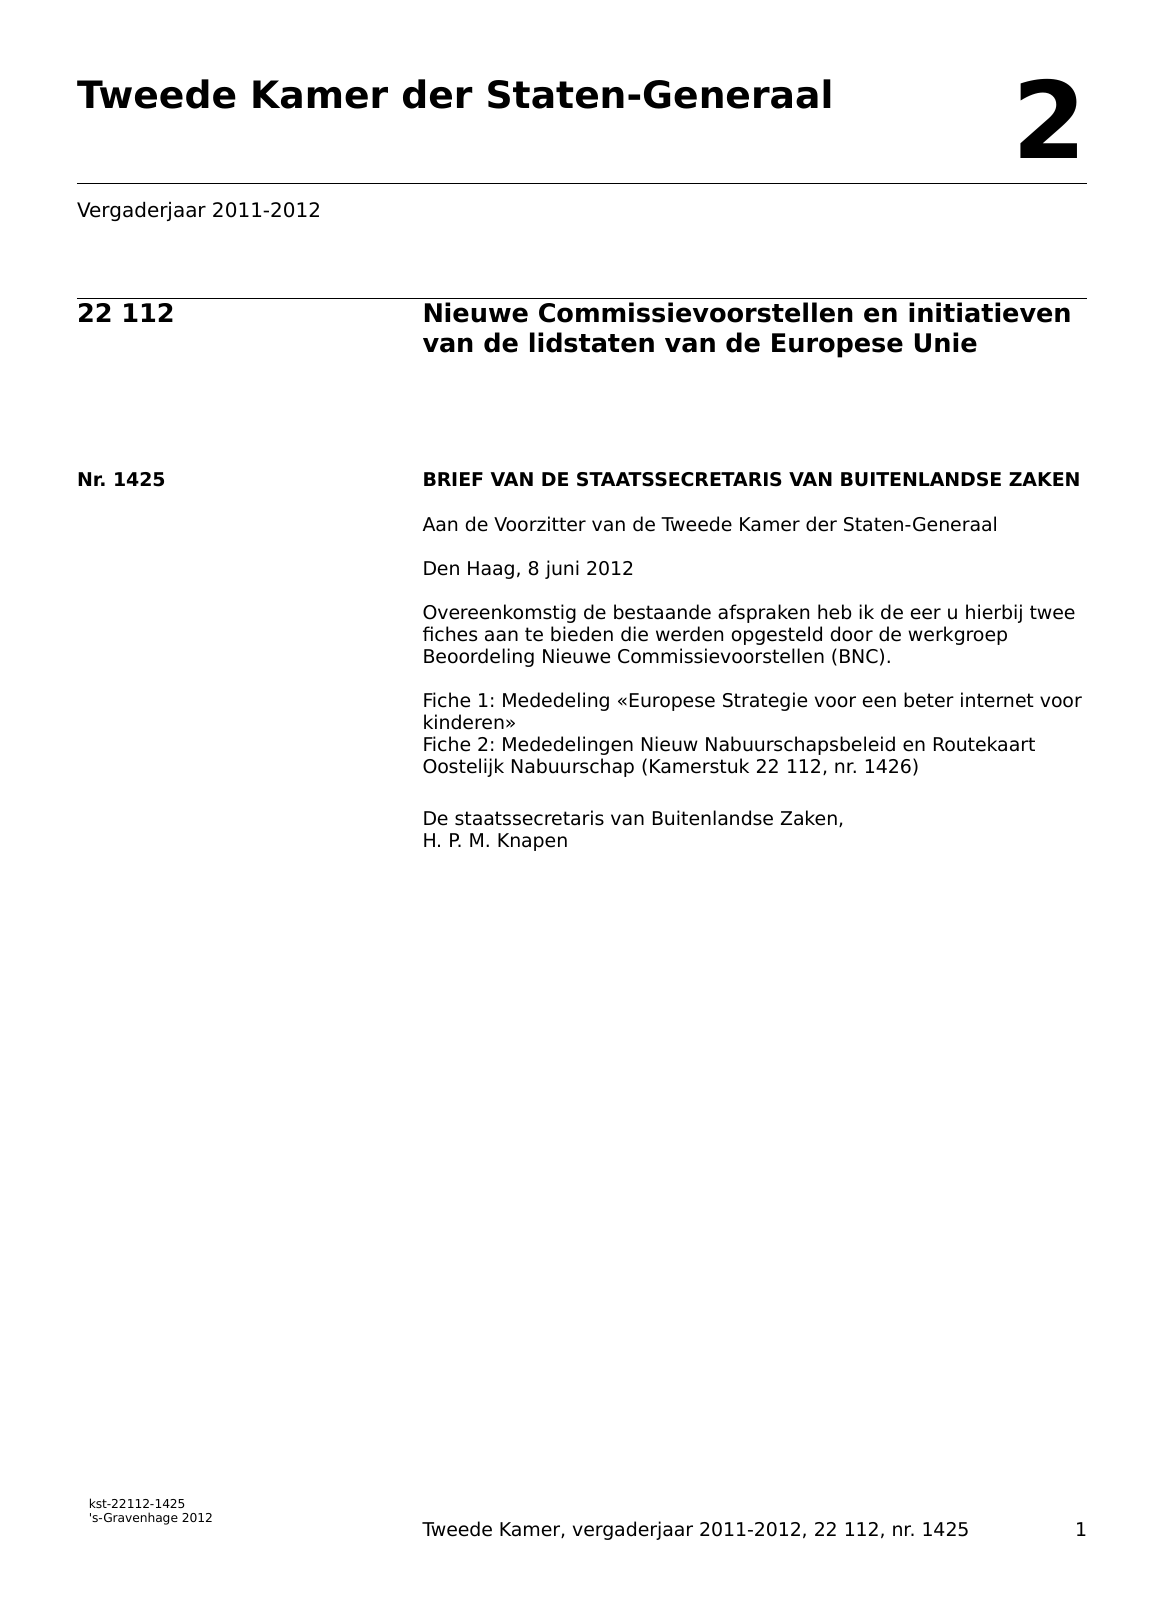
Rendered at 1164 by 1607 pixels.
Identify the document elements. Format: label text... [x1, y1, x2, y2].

text Fiche 2: Mededelingen Nieuw Nabuurschapsbeleid en Routekaart Oostelijk Nabuurschap (Kamerstuk 22 112, nr. 1426) [422, 734, 1087, 778]
table_header Tweede Kamer der Staten-Generaal [77, 59, 886, 183]
subtitle Nr. 1425 BRIEF VAN DE STAATSSECRETARIS VAN BUITENLANDSE ZAKEN [77, 469, 1087, 491]
text Fiche 1: Mededeling «Europese Strategie voor een beter internet voor kinderen» [422, 690, 1087, 734]
text De staatssecretaris van Buitenlandse Zaken, H. P. M. Knapen [422, 808, 1087, 852]
text Overeenkomstig de bestaande afspraken heb ik de eer u hierbij twee fiches aan te bieden die werden opgesteld door de werkgroep Beoordeling Nieuwe Commissievoorstellen (BNC). [422, 602, 1087, 668]
text Den Haag, 8 juni 2012 [422, 558, 1087, 580]
table_cell Vergaderjaar 2011-2012 [77, 184, 1087, 298]
table_header 2 [886, 59, 1087, 183]
text 's-Gravenhage 2012 [88, 1511, 323, 1525]
text Aan de Voorzitter van de Tweede Kamer der Staten-Generaal [422, 513, 1087, 536]
subtitle 22 112 Nieuwe Commissievoorstellen en initiatieven van de lidstaten van de Europese Unie [77, 299, 1087, 358]
text kst-22112-1425 [88, 1497, 323, 1511]
